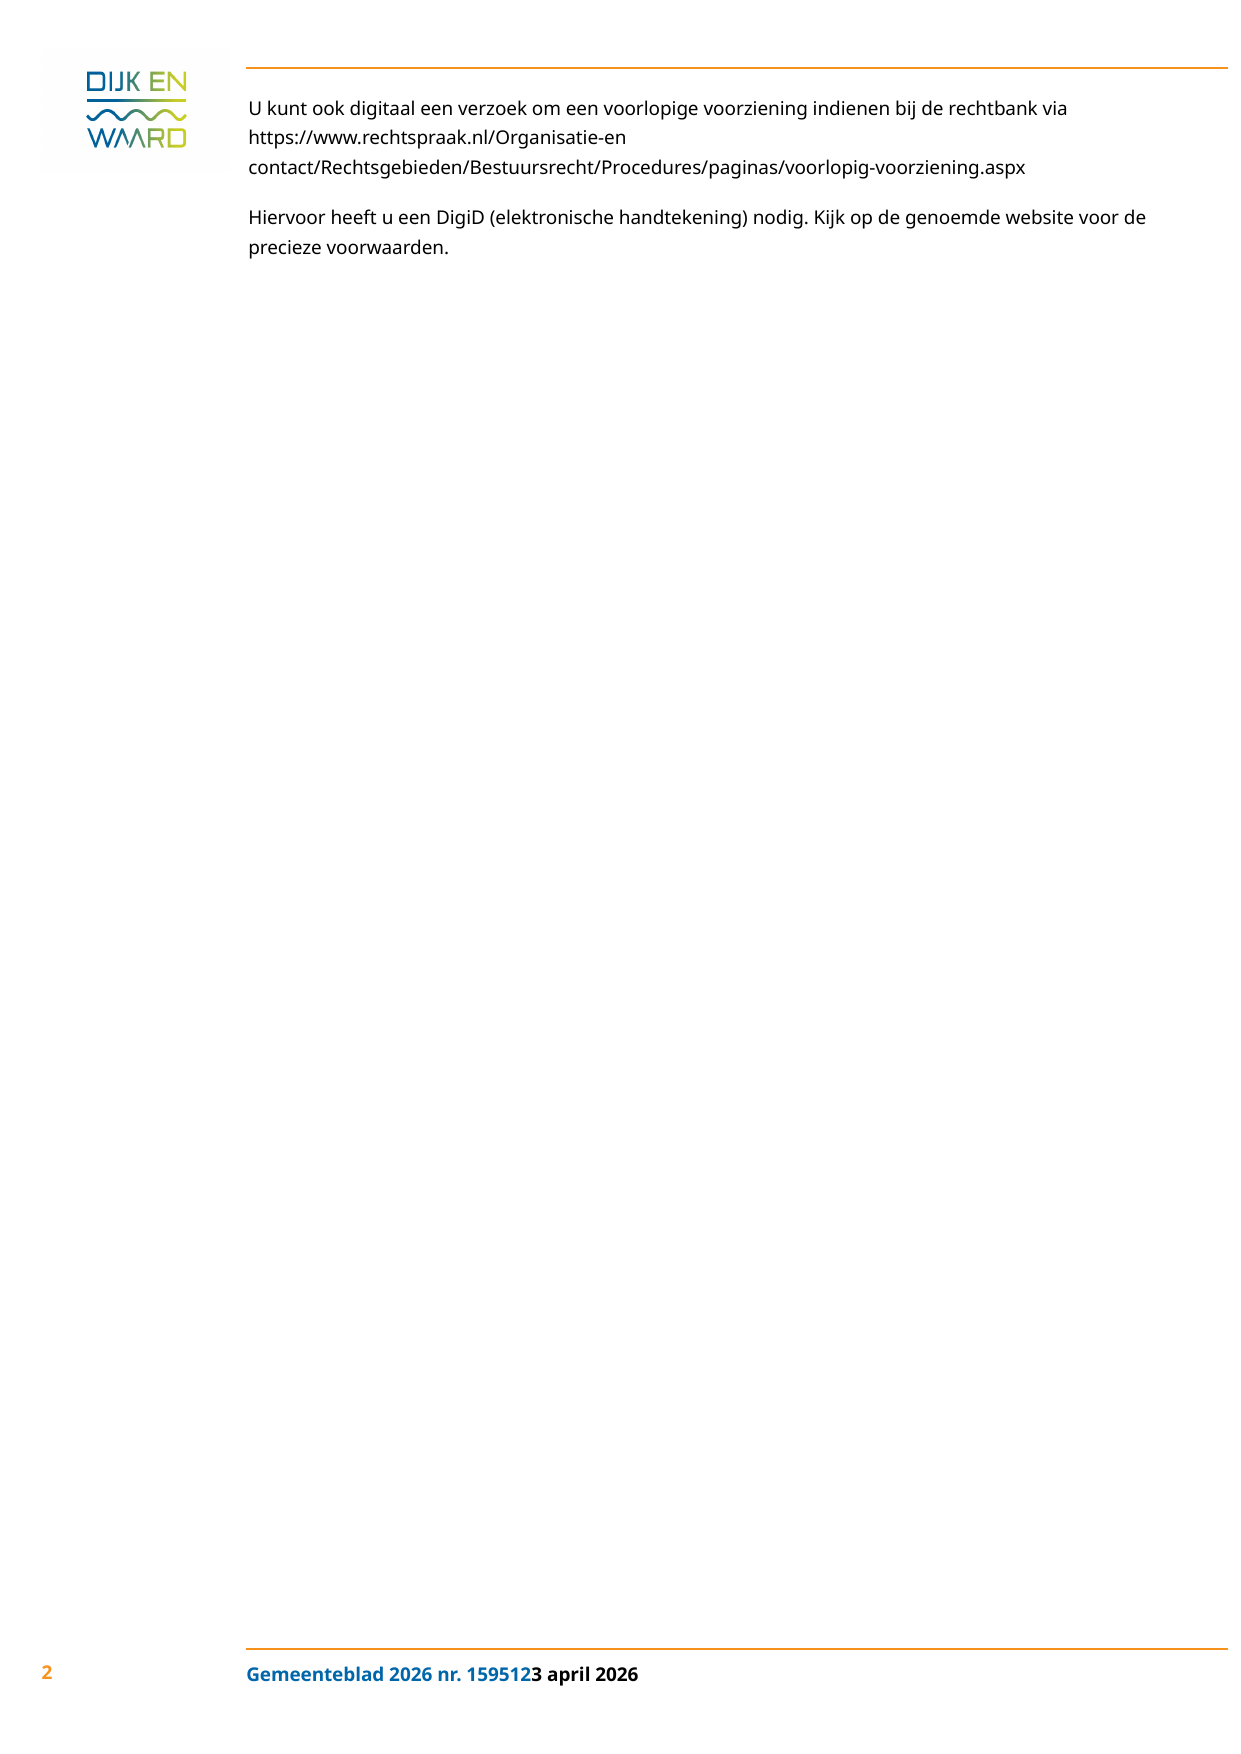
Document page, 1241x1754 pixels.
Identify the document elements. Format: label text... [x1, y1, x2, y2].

text U kunt ook digitaal een verzoek om een voorlopige voorziening indienen bij de rechtbank via https://www.rechtspraak.nl/Organisatie-en contact/Rechtsgebieden/Bestuursrecht/Procedures/paginas/voorlopig-voorziening.aspx [248, 95, 1152, 180]
text Hiervoor heeft u een DigiD (elektronische handtekening) nodig. Kijk op de genoemde website voor de precieze voorwaarden. [248, 204, 1152, 260]
picture [41, 47, 231, 172]
